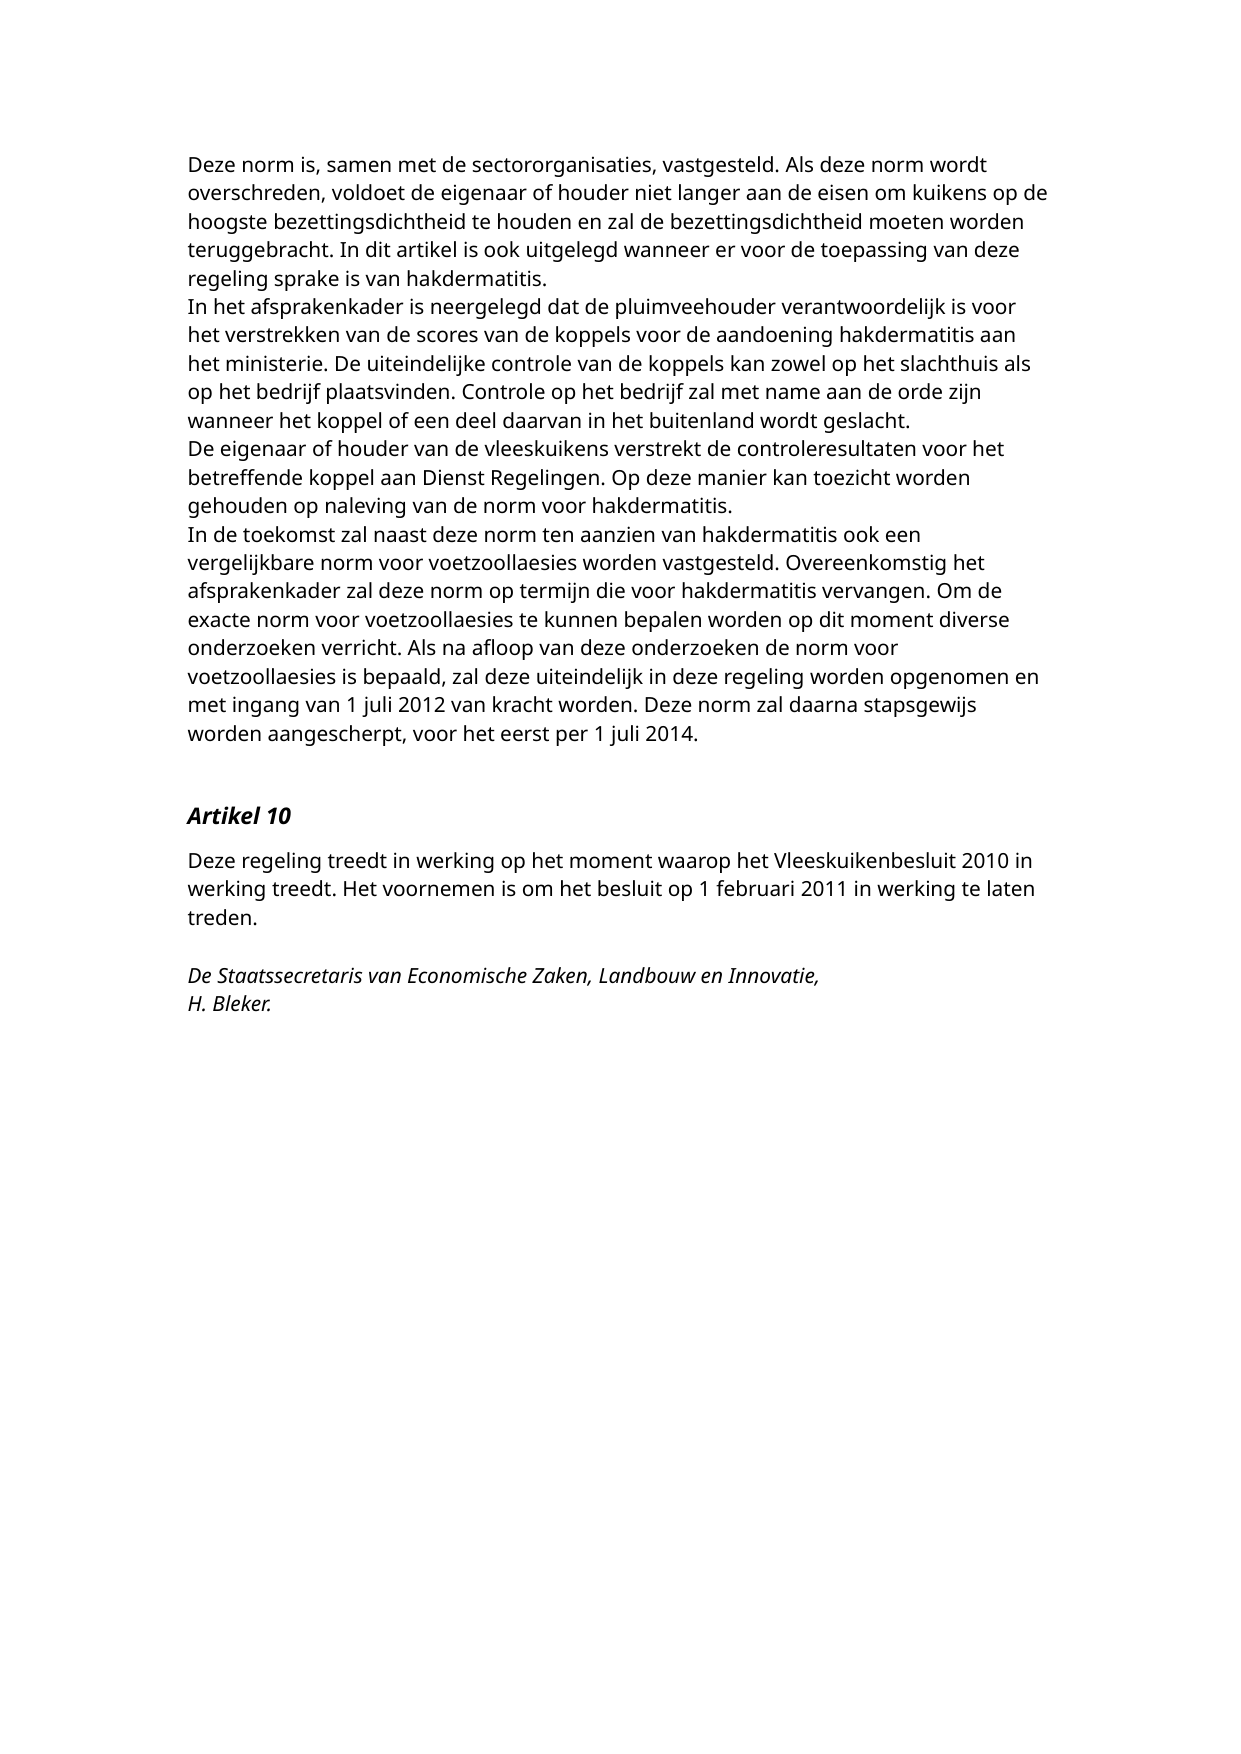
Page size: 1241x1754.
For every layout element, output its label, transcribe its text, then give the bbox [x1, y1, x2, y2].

text De eigenaar of houder van de vleeskuikens verstrekt de controleresultaten voor het betreffende koppel aan Dienst Regelingen. Op deze manier kan toezicht worden gehouden op naleving van de norm voor hakdermatitis. [187, 434, 1053, 520]
subtitle Artikel 10 [187, 800, 1053, 831]
text H. Bleker. [187, 989, 1053, 1018]
text De Staatssecretaris van Economische Zaken, Landbouw en Innovatie, [187, 961, 1053, 989]
text In het afsprakenkader is neergelegd dat de pluimveehouder verantwoordelijk is voor het verstrekken van de scores van de koppels voor de aandoening hakdermatitis aan het ministerie. De uiteindelijke controle van de koppels kan zowel op het slachthuis als op het bedrijf plaatsvinden. Controle op het bedrijf zal met name aan de orde zijn wanneer het koppel of een deel daarvan in het buitenland wordt geslacht. [187, 292, 1053, 434]
text In de toekomst zal naast deze norm ten aanzien van hakdermatitis ook een vergelijkbare norm voor voetzoollaesies worden vastgesteld. Overeenkomstig het afsprakenkader zal deze norm op termijn die voor hakdermatitis vervangen. Om de exacte norm voor voetzoollaesies te kunnen bepalen worden op dit moment diverse onderzoeken verricht. Als na afloop van deze onderzoeken de norm voor voetzoollaesies is bepaald, zal deze uiteindelijk in deze regeling worden opgenomen en met ingang van 1 juli 2012 van kracht worden. Deze norm zal daarna stapsgewijs worden aangescherpt, voor het eerst per 1 juli 2014. [187, 520, 1053, 747]
text Deze regeling treedt in werking op het moment waarop het Vleeskuikenbesluit 2010 in werking treedt. Het voornemen is om het besluit op 1 februari 2011 in werking te laten treden. [187, 846, 1053, 931]
text Deze norm is, samen met de sectororganisaties, vastgesteld. Als deze norm wordt overschreden, voldoet de eigenaar of houder niet langer aan de eisen om kuikens op de hoogste bezettingsdichtheid te houden en zal de bezettingsdichtheid moeten worden teruggebracht. In dit artikel is ook uitgelegd wanneer er voor de toepassing van deze regeling sprake is van hakdermatitis. [187, 150, 1053, 292]
